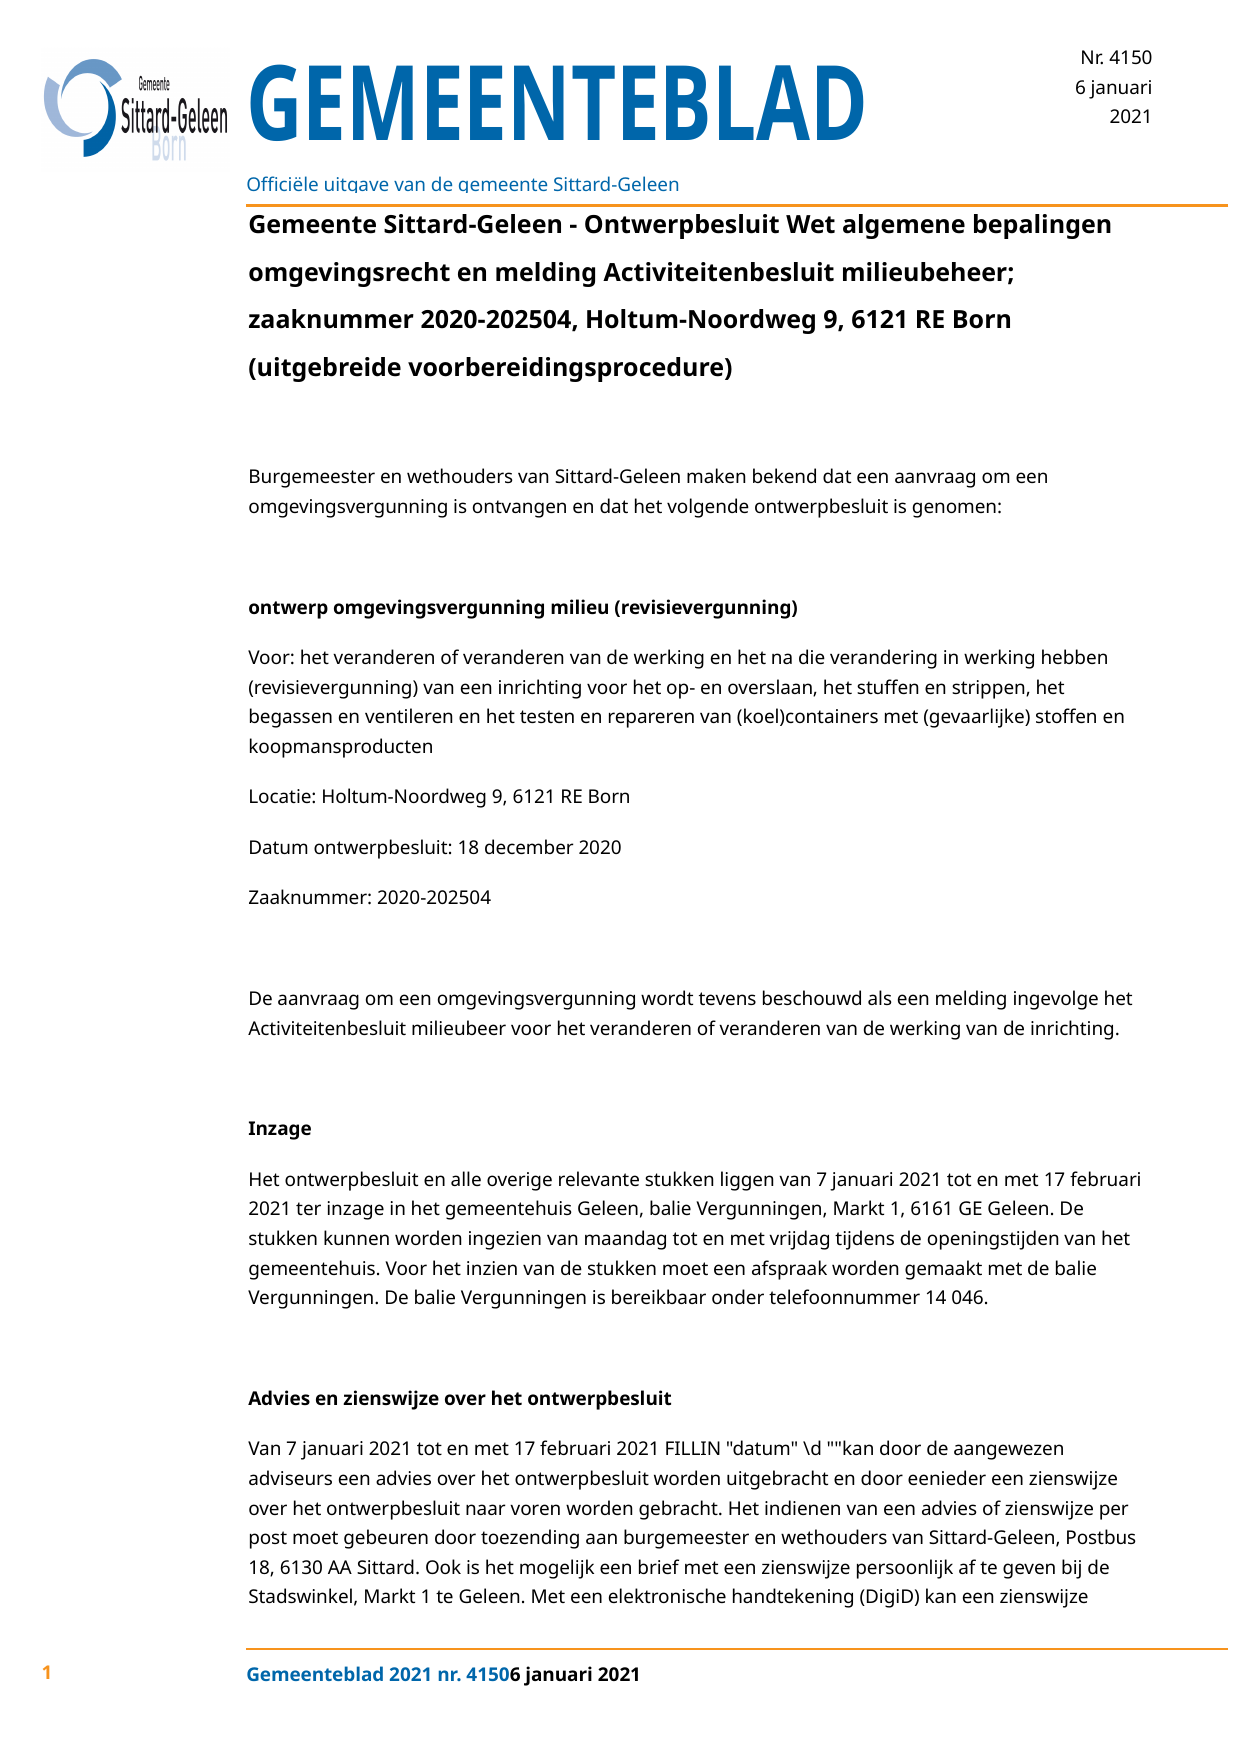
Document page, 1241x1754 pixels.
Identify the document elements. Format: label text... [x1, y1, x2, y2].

text Advies en zienswijze over het ontwerpbesluit [248, 1385, 1152, 1411]
text ontwerp omgevingsvergunning milieu (revisievergunning) [248, 594, 1152, 620]
text Inzage [248, 1116, 1152, 1141]
text Voor: het veranderen of veranderen van de werking en het na die verandering in werking hebben (revisievergunning) van een inrichting voor het op- en overslaan, het stuffen en strippen, het begassen en ventileren en het testen en repareren van (koel)containers met (gevaarlijke) stoffen en koopmansproducten [248, 644, 1152, 759]
text Zaaknummer: 2020-202504 [248, 884, 1152, 910]
text Het ontwerpbesluit en alle overige relevante stukken liggen van 7 januari 2021 tot en met 17 februari 2021 ter inzage in het gemeentehuis Geleen, balie Vergunningen, Markt 1, 6161 GE Geleen. De stukken kunnen worden ingezien van maandag tot en met vrijdag tijdens de openingstijden van het gemeentehuis. Voor het inzien van de stukken moet een afspraak worden gemaakt met de balie Vergunningen. De balie Vergunningen is bereikbaar onder telefoonnummer 14 046. [248, 1166, 1152, 1310]
text Datum ontwerpbesluit: 18 december 2020 [248, 834, 1152, 860]
text Gemeente Sittard-Geleen - Ontwerpbesluit Wet algemene bepalingen omgevingsrecht en melding Activiteitenbesluit milieubeheer; zaaknummer 2020-202504, Holtum-Noordweg 9, 6121 RE Born (uitgebreide voorbereidingsprocedure) [248, 207, 1152, 384]
text Burgemeester en wethouders van Sittard-Geleen maken bekend dat een aanvraag om een omgevingsvergunning is ontvangen en dat het volgende ontwerpbesluit is genomen: [248, 463, 1152, 519]
picture [41, 47, 231, 172]
text Locatie: Holtum-Noordweg 9, 6121 RE Born [248, 783, 1152, 809]
text Van 7 januari 2021 tot en met 17 februari 2021 FILLIN "datum" \d ""kan door de aangewezen adviseurs een advies over het ontwerpbesluit worden uitgebracht en door eenieder een zienswijze over het ontwerpbesluit naar voren worden gebracht. Het indienen van een advies of zienswijze per post moet gebeuren door toezending aan burgemeester en wethouders van Sittard-Geleen, Postbus 18, 6130 AA Sittard. Ook is het mogelijk een brief met een zienswijze persoonlijk af te geven bij de Stadswinkel, Markt 1 te Geleen. Met een elektronische handtekening (DigiD) kan een zienswijze [248, 1436, 1152, 1609]
text De aanvraag om een omgevingsvergunning wordt tevens beschouwd als een melding ingevolge het Activiteitenbesluit milieubeer voor het veranderen of veranderen van de werking van de inrichting. [248, 985, 1152, 1041]
